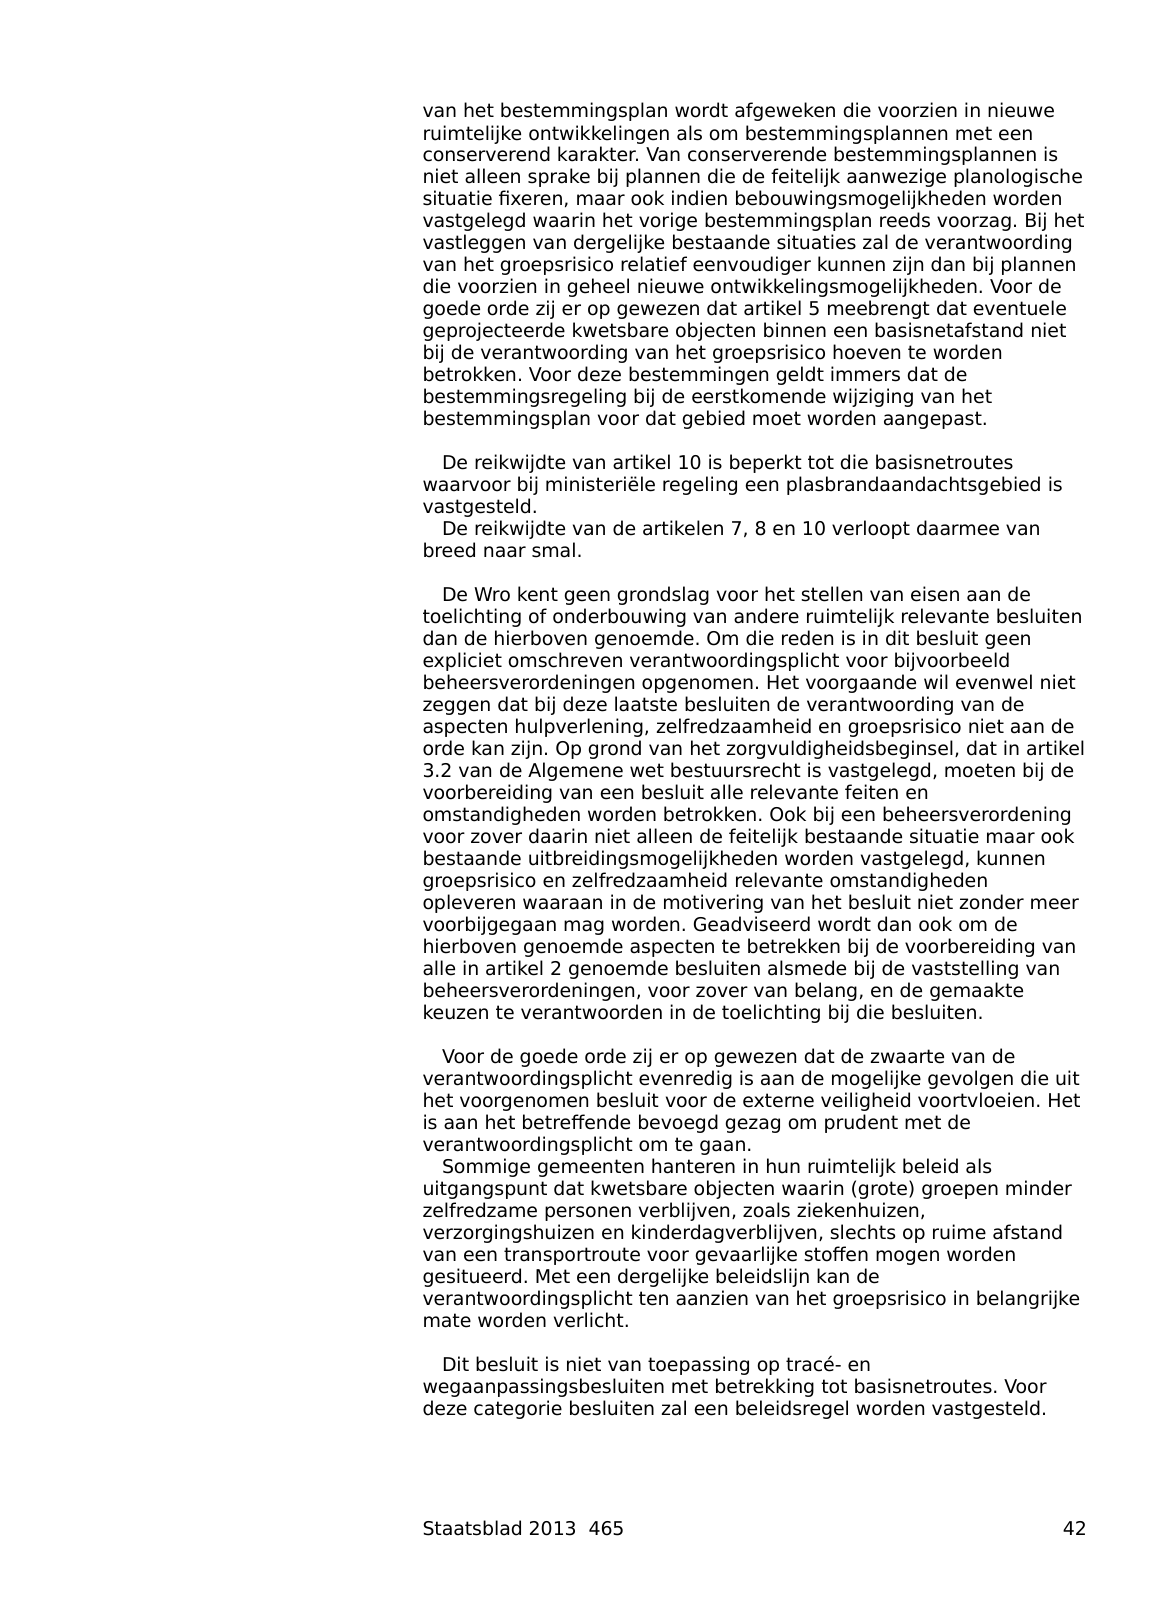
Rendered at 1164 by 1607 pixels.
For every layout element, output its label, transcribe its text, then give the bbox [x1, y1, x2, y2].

text Dit besluit is niet van toepassing op tracé- en wegaanpassingsbesluiten met betrekking tot basisnetroutes. Voor deze categorie besluiten zal een beleidsregel worden vastgesteld. [422, 1354, 1087, 1420]
text Voor de goede orde zij er op gewezen dat de zwaarte van de verantwoordingsplicht evenredig is aan de mogelijke gevolgen die uit het voorgenomen besluit voor de externe veiligheid voortvloeien. Het is aan het betreffende bevoegd gezag om prudent met de verantwoordingsplicht om te gaan. [422, 1046, 1087, 1156]
text van het bestemmingsplan wordt afgeweken die voorzien in nieuwe ruimtelijke ontwikkelingen als om bestemmingsplannen met een conserverend karakter. Van conserverende bestemmingsplannen is niet alleen sprake bij plannen die de feitelijk aanwezige planologische situatie fixeren, maar ook indien bebouwingsmogelijkheden worden vastgelegd waarin het vorige bestemmingsplan reeds voorzag. Bij het vastleggen van dergelijke bestaande situaties zal de verantwoording van het groepsrisico relatief eenvoudiger kunnen zijn dan bij plannen die voorzien in geheel nieuwe ontwikkelingsmogelijkheden. Voor de goede orde zij er op gewezen dat artikel 5 meebrengt dat eventuele geprojecteerde kwetsbare objecten binnen een basisnetafstand niet bij de verantwoording van het groepsrisico hoeven te worden betrokken. Voor deze bestemmingen geldt immers dat de bestemmingsregeling bij de eerstkomende wijziging van het bestemmingsplan voor dat gebied moet worden aangepast. [422, 100, 1087, 430]
text De reikwijdte van de artikelen 7, 8 en 10 verloopt daarmee van breed naar smal. [422, 518, 1087, 562]
text Sommige gemeenten hanteren in hun ruimtelijk beleid als uitgangspunt dat kwetsbare objecten waarin (grote) groepen minder zelfredzame personen verblijven, zoals ziekenhuizen, verzorgingshuizen en kinderdagverblijven, slechts op ruime afstand van een transportroute voor gevaarlijke stoffen mogen worden gesitueerd. Met een dergelijke beleidslijn kan de verantwoordingsplicht ten aanzien van het groepsrisico in belangrijke mate worden verlicht. [422, 1156, 1087, 1332]
text De reikwijdte van artikel 10 is beperkt tot die basisnetroutes waarvoor bij ministeriële regeling een plasbrandaandachtsgebied is vastgesteld. [422, 452, 1087, 518]
text De Wro kent geen grondslag voor het stellen van eisen aan de toelichting of onderbouwing van andere ruimtelijk relevante besluiten dan de hierboven genoemde. Om die reden is in dit besluit geen expliciet omschreven verantwoordingsplicht voor bijvoorbeeld beheersverordeningen opgenomen. Het voorgaande wil evenwel niet zeggen dat bij deze laatste besluiten de verantwoording van de aspecten hulpverlening, zelfredzaamheid en groepsrisico niet aan de orde kan zijn. Op grond van het zorgvuldigheidsbeginsel, dat in artikel 3.2 van de Algemene wet bestuursrecht is vastgelegd, moeten bij de voorbereiding van een besluit alle relevante feiten en omstandigheden worden betrokken. Ook bij een beheersverordening voor zover daarin niet alleen de feitelijk bestaande situatie maar ook bestaande uitbreidingsmogelijkheden worden vastgelegd, kunnen groepsrisico en zelfredzaamheid relevante omstandigheden opleveren waaraan in de motivering van het besluit niet zonder meer voorbijgegaan mag worden. Geadviseerd wordt dan ook om de hierboven genoemde aspecten te betrekken bij de voorbereiding van alle in artikel 2 genoemde besluiten alsmede bij de vaststelling van beheersverordeningen, voor zover van belang, en de gemaakte keuzen te verantwoorden in de toelichting bij die besluiten. [422, 584, 1087, 1024]
